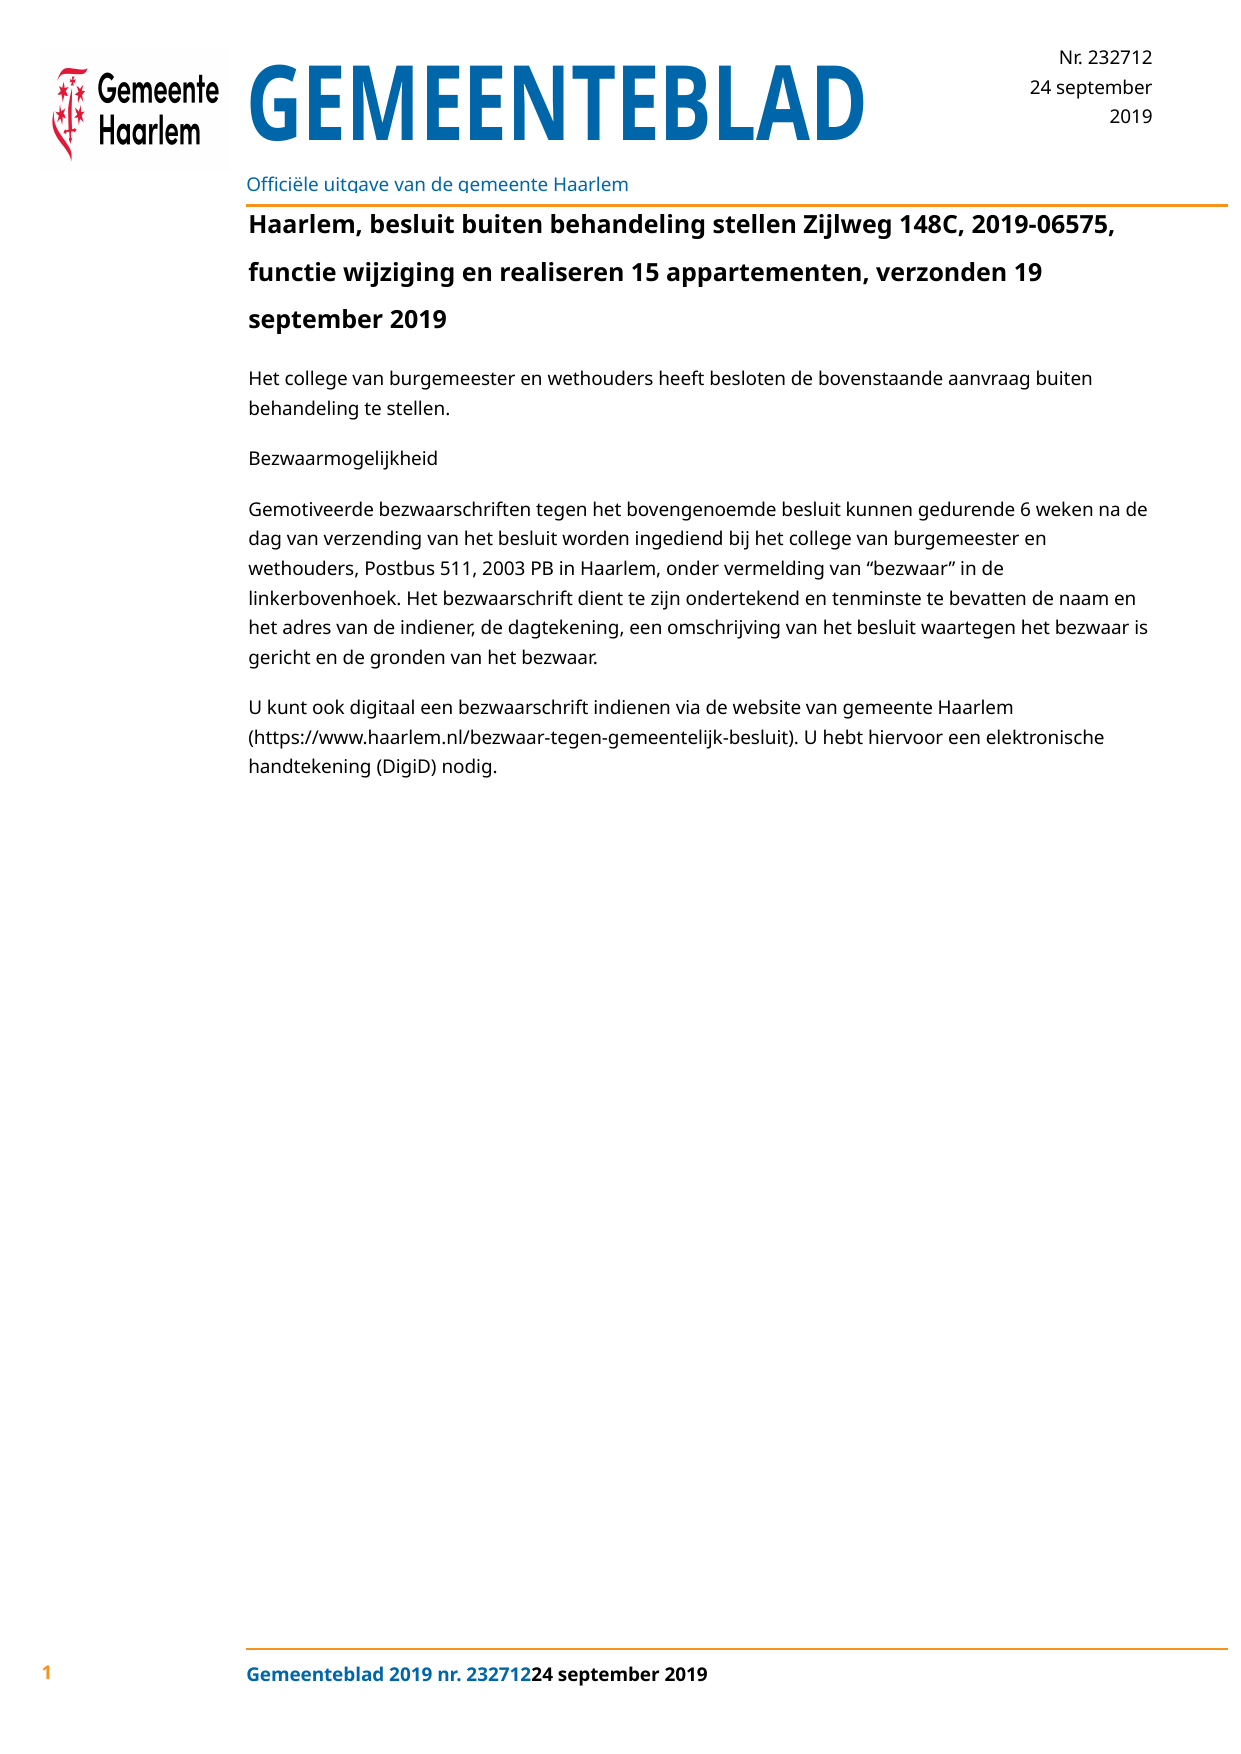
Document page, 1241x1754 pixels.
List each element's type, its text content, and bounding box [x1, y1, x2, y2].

text Haarlem, besluit buiten behandeling stellen Zijlweg 148C, 2019-06575, functie wijziging en realiseren 15 appartementen, verzonden 19 september 2019 [248, 207, 1152, 336]
picture [41, 47, 231, 172]
text U kunt ook digitaal een bezwaarschrift indienen via de website van gemeente Haarlem (https://www.haarlem.nl/bezwaar-tegen-gemeentelijk-besluit). U hebt hiervoor een elektronische handtekening (DigiD) nodig. [248, 694, 1152, 779]
text Bezwaarmogelijkheid [248, 446, 1152, 471]
text Het college van burgemeester en wethouders heeft besloten de bovenstaande aanvraag buiten behandeling te stellen. [248, 366, 1152, 421]
text Gemotiveerde bezwaarschriften tegen het bovengenoemde besluit kunnen gedurende 6 weken na de dag van verzending van het besluit worden ingediend bij het college van burgemeester en wethouders, Postbus 511, 2003 PB in Haarlem, onder vermelding van “bezwaar” in de linkerbovenhoek. Het bezwaarschrift dient te zijn ondertekend en tenminste te bevatten de naam en het adres van de indiener, de dagtekening, een omschrijving van het besluit waartegen het bezwaar is gericht en de gronden van het bezwaar. [248, 496, 1152, 669]
